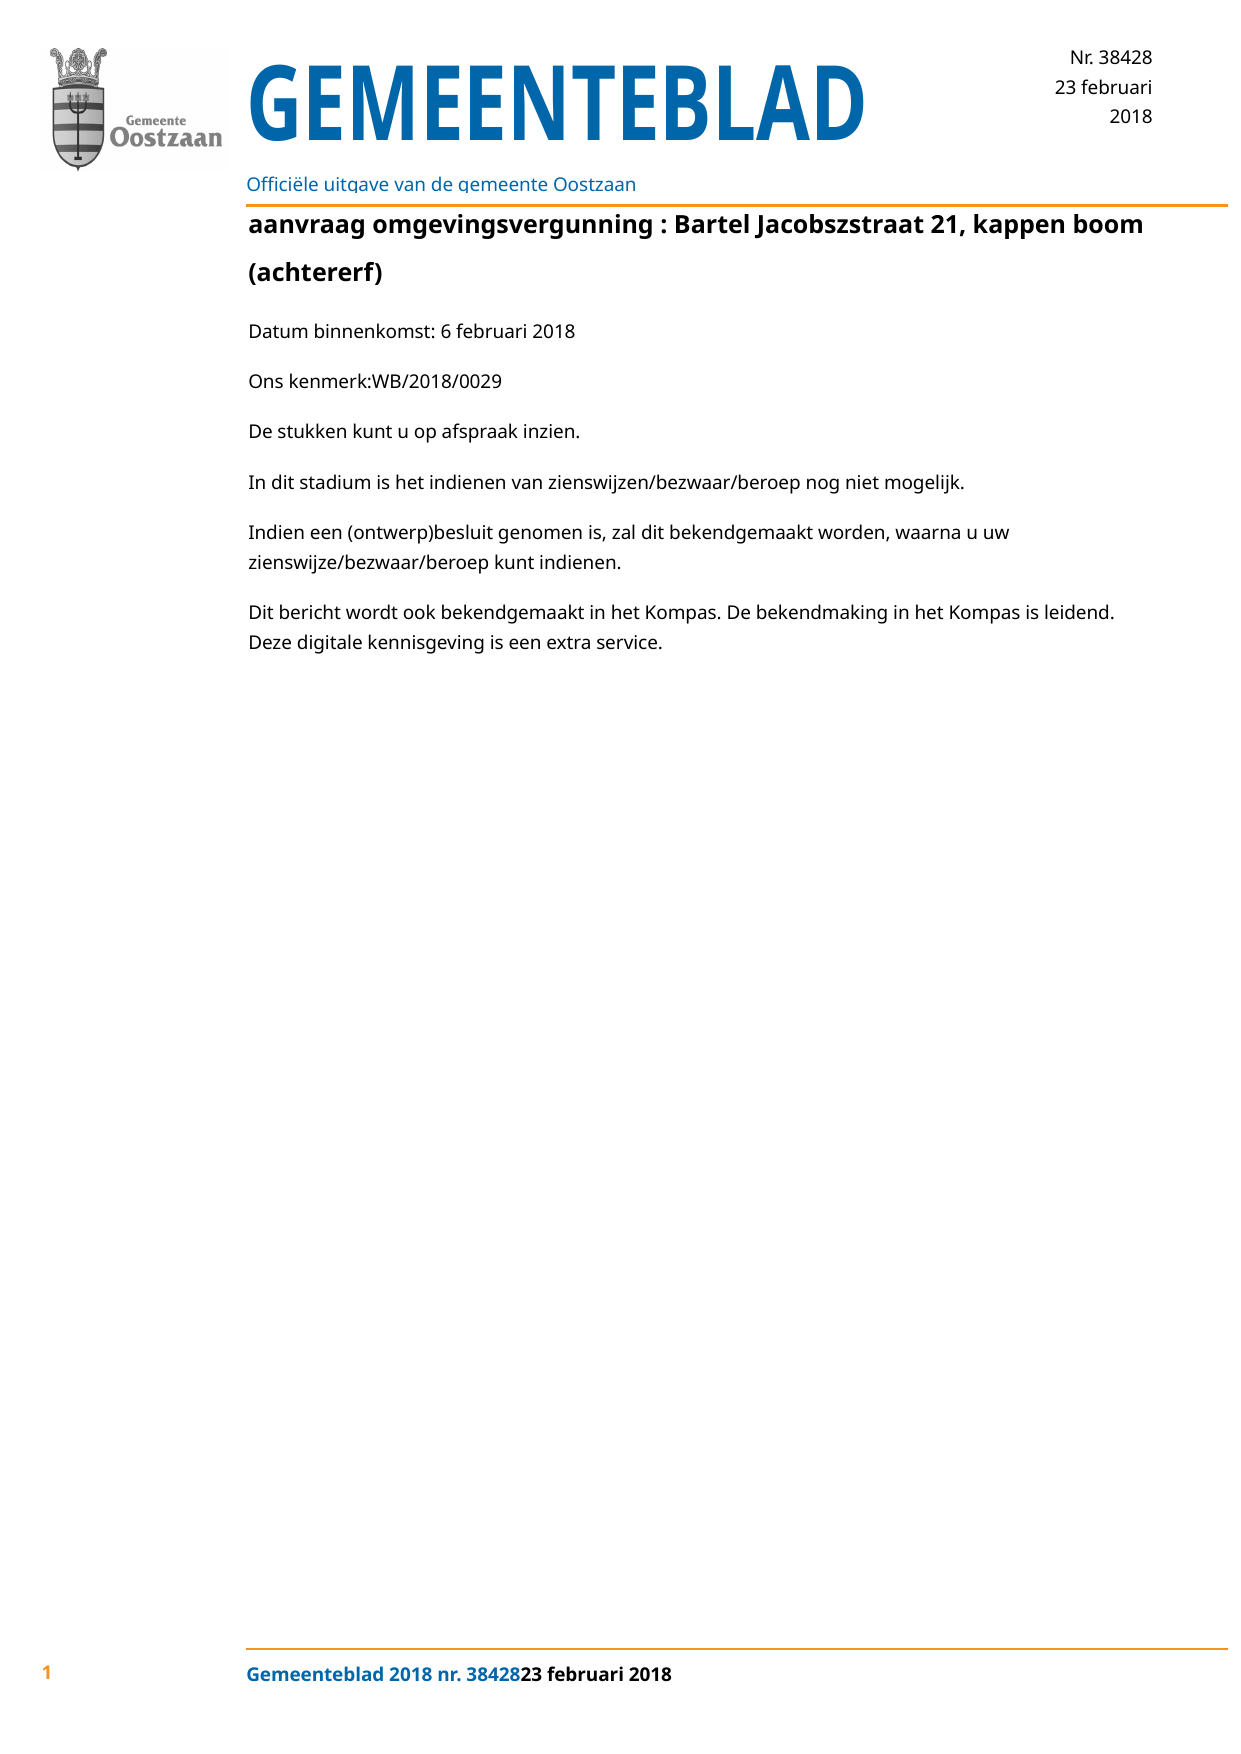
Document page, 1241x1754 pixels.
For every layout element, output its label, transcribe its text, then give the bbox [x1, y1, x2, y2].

text Datum binnenkomst: 6 februari 2018 [248, 318, 1152, 344]
text aanvraag omgevingsvergunning : Bartel Jacobszstraat 21, kappen boom (achtererf) [248, 207, 1152, 288]
text Dit bericht wordt ook bekendgemaakt in het Kompas. De bekendmaking in het Kompas is leidend. Deze digitale kennisgeving is een extra service. [248, 599, 1152, 655]
text Indien een (ontwerp)besluit genomen is, zal dit bekendgemaakt worden, waarna u uw zienswijze/bezwaar/beroep kunt indienen. [248, 519, 1152, 575]
picture [41, 47, 231, 172]
text De stukken kunt u op afspraak inzien. [248, 419, 1152, 444]
text Ons kenmerk:WB/2018/0029 [248, 368, 1152, 394]
text In dit stadium is het indienen van zienswijzen/bezwaar/beroep nog niet mogelijk. [248, 469, 1152, 495]
